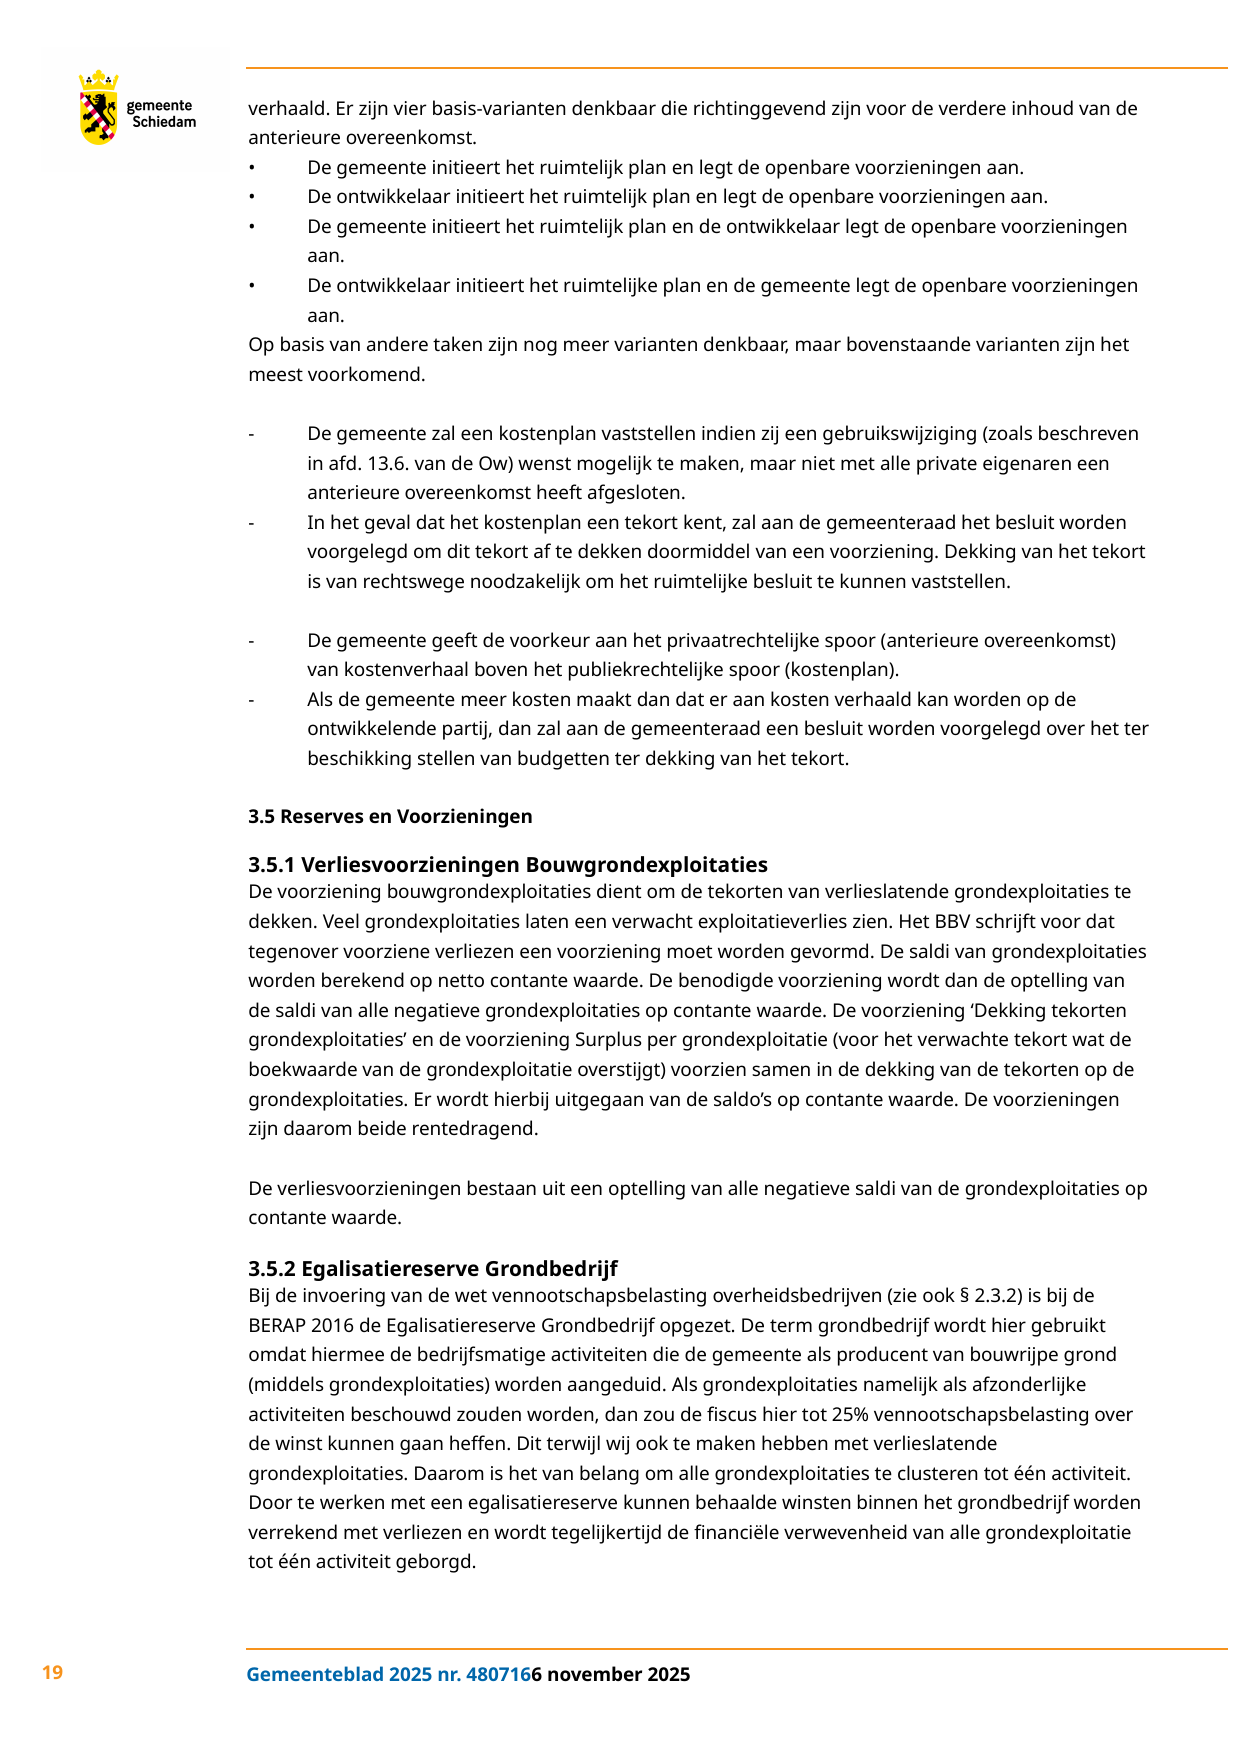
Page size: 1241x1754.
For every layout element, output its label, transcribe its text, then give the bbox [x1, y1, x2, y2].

text 3.5 Reserves en Voorzieningen [248, 804, 1152, 829]
table_header De verliesvoorzieningen bestaan uit een optelling van alle negatieve saldi van de grondexploitaties op contante waarde. [248, 1175, 1152, 1230]
text Op basis van andere taken zijn nog meer varianten denkbaar, maar bovenstaande varianten zijn het meest voorkomend. [248, 331, 1152, 387]
list De gemeente initieert het ruimtelijk plan en legt de openbare voorzieningen aan. [248, 154, 1152, 180]
table_header De gemeente zal een kostenplan vaststellen indien zij een gebruikswijziging (zoals beschreven in afd. 13.6. van de Ow) wenst mogelijk te maken, maar niet met alle private eigenaren een anterieure overeenkomst heeft afgesloten. In het geval dat het kostenplan een tekort kent, zal aan de gemeenteraad het besluit worden voorgelegd om dit tekort af te dekken doormiddel van een voorziening. Dekking van het tekort is van rechtswege noodzakelijk om het ruimtelijke besluit te kunnen vaststellen. [248, 420, 1152, 594]
text verhaald. Er zijn vier basis-varianten denkbaar die richtinggevend zijn voor de verdere inhoud van de anterieure overeenkomst. [248, 95, 1152, 150]
picture [41, 47, 231, 172]
text De voorziening bouwgrondexploitaties dient om de tekorten van verlieslatende grondexploitaties te dekken. Veel grondexploitaties laten een verwacht exploitatieverlies zien. Het BBV schrijft voor dat tegenover voorziene verliezen een voorziening moet worden gevormd. De saldi van grondexploitaties worden berekend op netto contante waarde. De benodigde voorziening wordt dan de optelling van de saldi van alle negatieve grondexploitaties op contante waarde. De voorziening ‘Dekking tekorten grondexploitaties’ en de voorziening Surplus per grondexploitatie (voor het verwachte tekort wat de boekwaarde van de grondexploitatie overstijgt) voorzien samen in de dekking van de tekorten op de grondexploitaties. Er wordt hierbij uitgegaan van de saldo’s op contante waarde. De voorzieningen zijn daarom beide rentedragend. [248, 879, 1152, 1141]
list De ontwikkelaar initieert het ruimtelijke plan en de gemeente legt de openbare voorzieningen aan. [248, 272, 1152, 328]
text 3.5.1 Verliesvoorzieningen Bouwgrondexploitaties [248, 850, 1152, 879]
text Bij de invoering van de wet vennootschapsbelasting overheidsbedrijven (zie ook § 2.3.2) is bij de BERAP 2016 de Egalisatiereserve Grondbedrijf opgezet. De term grondbedrijf wordt hier gebruikt omdat hiermee de bedrijfsmatige activiteiten die de gemeente als producent van bouwrijpe grond (middels grondexploitaties) worden aangeduid. Als grondexploitaties namelijk als afzonderlijke activiteiten beschouwd zouden worden, dan zou de fiscus hier tot 25% vennootschapsbelasting over de winst kunnen gaan heffen. Dit terwijl wij ook te maken hebben met verlieslatende grondexploitaties. Daarom is het van belang om alle grondexploitaties te clusteren tot één activiteit. Door te werken met een egalisatiereserve kunnen behaalde winsten binnen het grondbedrijf worden verrekend met verliezen en wordt tegelijkertijd de financiële verwevenheid van alle grondexploitatie tot één activiteit geborgd. [248, 1282, 1152, 1574]
list De ontwikkelaar initieert het ruimtelijk plan en legt de openbare voorzieningen aan. [248, 183, 1152, 209]
text 3.5.2 Egalisatiereserve Grondbedrijf [248, 1254, 1152, 1282]
table_header De gemeente geeft de voorkeur aan het privaatrechtelijke spoor (anterieure overeenkomst) van kostenverhaal boven het publiekrechtelijke spoor (kostenplan). Als de gemeente meer kosten maakt dan dat er aan kosten verhaald kan worden op de ontwikkelende partij, dan zal aan de gemeenteraad een besluit worden voorgelegd over het ter beschikking stellen van budgetten ter dekking van het tekort. [248, 627, 1152, 771]
list De gemeente initieert het ruimtelijk plan en de ontwikkelaar legt de openbare voorzieningen aan. [248, 213, 1152, 268]
